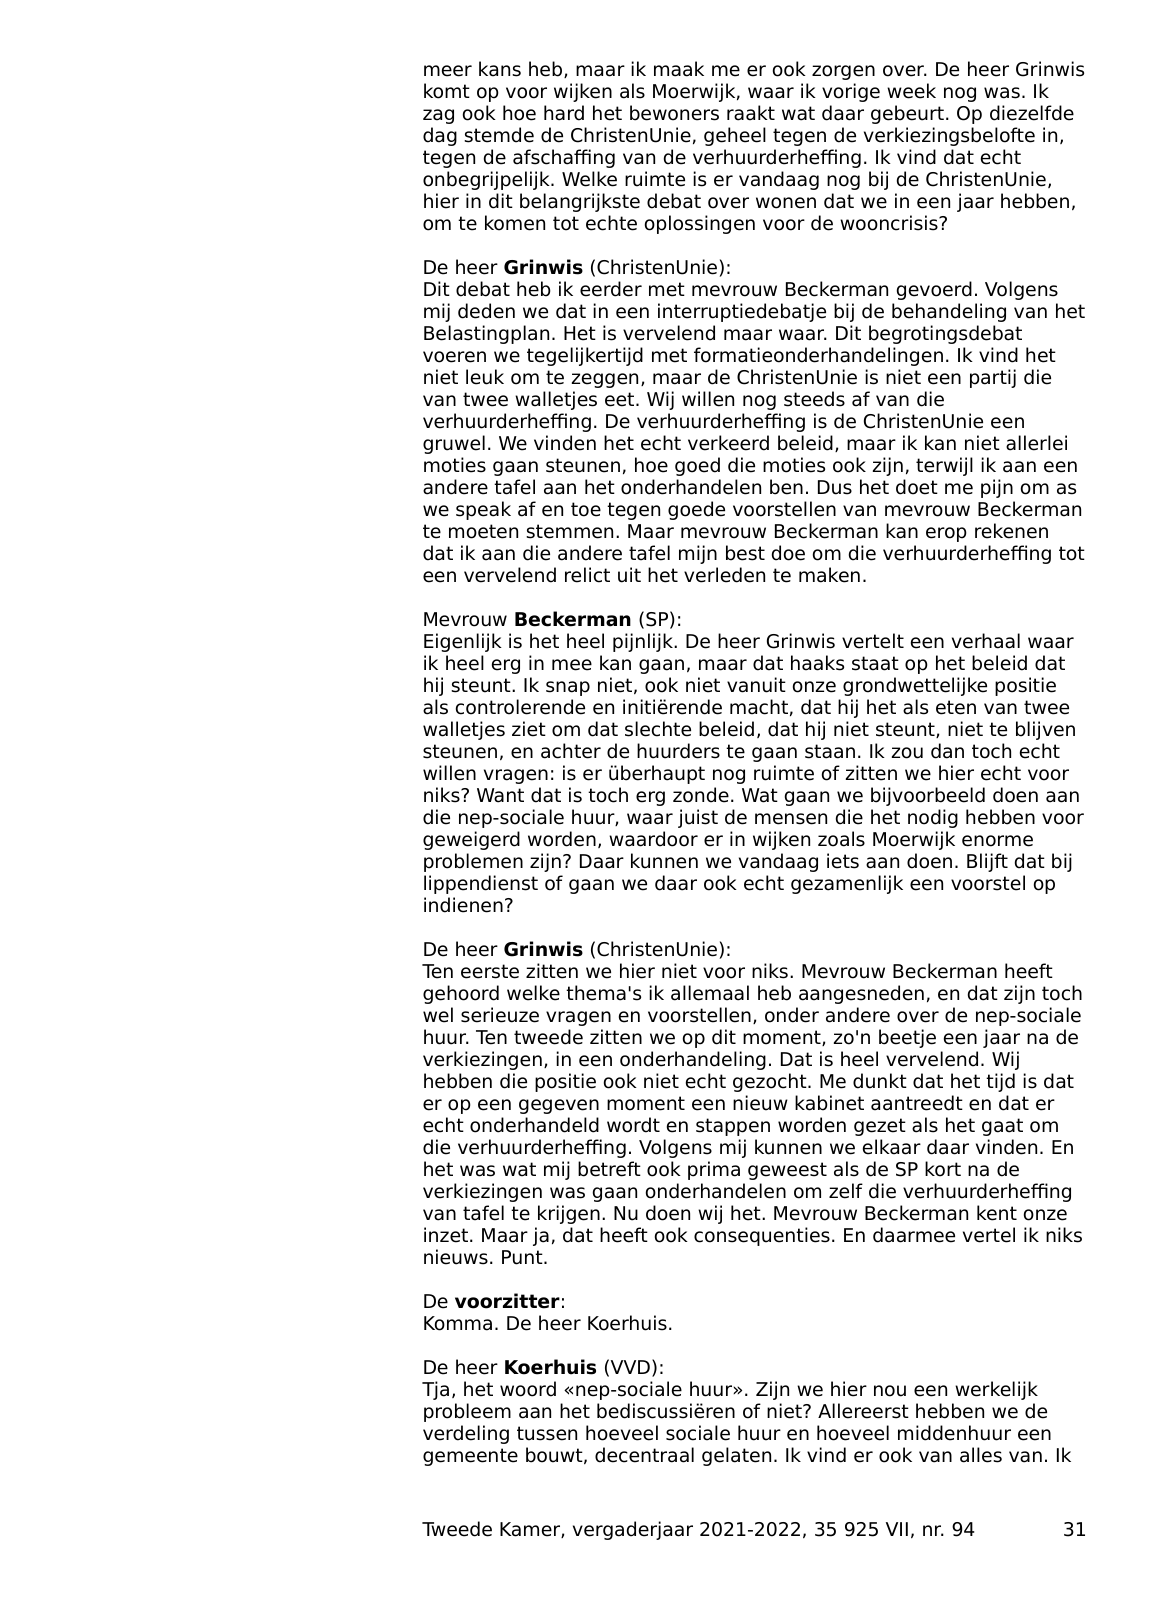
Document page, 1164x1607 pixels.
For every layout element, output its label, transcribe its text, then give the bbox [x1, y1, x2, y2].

text De heer Koerhuis (VVD): [422, 1357, 1087, 1379]
text Dit debat heb ik eerder met mevrouw Beckerman gevoerd. Volgens mij deden we dat in een interruptiedebatje bij de behandeling van het Belastingplan. Het is vervelend maar waar. Dit begrotingsdebat voeren we tegelijkertijd met formatieonderhandelingen. Ik vind het niet leuk om te zeggen, maar de ChristenUnie is niet een partij die van twee walletjes eet. Wij willen nog steeds af van die verhuurderheffing. De verhuurderheffing is de ChristenUnie een gruwel. We vinden het echt verkeerd beleid, maar ik kan niet allerlei moties gaan steunen, hoe goed die moties ook zijn, terwijl ik aan een andere tafel aan het onderhandelen ben. Dus het doet me pijn om as we speak af en toe tegen goede voorstellen van mevrouw Beckerman te moeten stemmen. Maar mevrouw Beckerman kan erop rekenen dat ik aan die andere tafel mijn best doe om die verhuurderheffing tot een vervelend relict uit het verleden te maken. [422, 279, 1087, 587]
text Tja, het woord «nep-sociale huur». Zijn we hier nou een werkelijk probleem aan het bediscussiëren of niet? Allereerst hebben we de verdeling tussen hoeveel sociale huur en hoeveel middenhuur een gemeente bouwt, decentraal gelaten. Ik vind er ook van alles van. Ik [422, 1379, 1087, 1467]
text De heer Grinwis (ChristenUnie): [422, 257, 1087, 279]
text De voorzitter: [422, 1291, 1087, 1313]
text De heer Grinwis (ChristenUnie): [422, 939, 1087, 961]
text meer kans heb, maar ik maak me er ook zorgen over. De heer Grinwis komt op voor wijken als Moerwijk, waar ik vorige week nog was. Ik zag ook hoe hard het bewoners raakt wat daar gebeurt. Op diezelfde dag stemde de ChristenUnie, geheel tegen de verkiezingsbelofte in, tegen de afschaffing van de verhuurderheffing. Ik vind dat echt onbegrijpelijk. Welke ruimte is er vandaag nog bij de ChristenUnie, hier in dit belangrijkste debat over wonen dat we in een jaar hebben, om te komen tot echte oplossingen voor de wooncrisis? [422, 59, 1087, 235]
text Mevrouw Beckerman (SP): [422, 609, 1087, 631]
text Komma. De heer Koerhuis. [422, 1313, 1087, 1335]
text Ten eerste zitten we hier niet voor niks. Mevrouw Beckerman heeft gehoord welke thema's ik allemaal heb aangesneden, en dat zijn toch wel serieuze vragen en voorstellen, onder andere over de nep-sociale huur. Ten tweede zitten we op dit moment, zo'n beetje een jaar na de verkiezingen, in een onderhandeling. Dat is heel vervelend. Wij hebben die positie ook niet echt gezocht. Me dunkt dat het tijd is dat er op een gegeven moment een nieuw kabinet aantreedt en dat er echt onderhandeld wordt en stappen worden gezet als het gaat om die verhuurderheffing. Volgens mij kunnen we elkaar daar vinden. En het was wat mij betreft ook prima geweest als de SP kort na de verkiezingen was gaan onderhandelen om zelf die verhuurderheffing van tafel te krijgen. Nu doen wij het. Mevrouw Beckerman kent onze inzet. Maar ja, dat heeft ook consequenties. En daarmee vertel ik niks nieuws. Punt. [422, 961, 1087, 1268]
text Eigenlijk is het heel pijnlijk. De heer Grinwis vertelt een verhaal waar ik heel erg in mee kan gaan, maar dat haaks staat op het beleid dat hij steunt. Ik snap niet, ook niet vanuit onze grondwettelijke positie als controlerende en initiërende macht, dat hij het als eten van twee walletjes ziet om dat slechte beleid, dat hij niet steunt, niet te blijven steunen, en achter de huurders te gaan staan. Ik zou dan toch echt willen vragen: is er überhaupt nog ruimte of zitten we hier echt voor niks? Want dat is toch erg zonde. Wat gaan we bijvoorbeeld doen aan die nep-sociale huur, waar juist de mensen die het nodig hebben voor geweigerd worden, waardoor er in wijken zoals Moerwijk enorme problemen zijn? Daar kunnen we vandaag iets aan doen. Blijft dat bij lippendienst of gaan we daar ook echt gezamenlijk een voorstel op indienen? [422, 631, 1087, 917]
